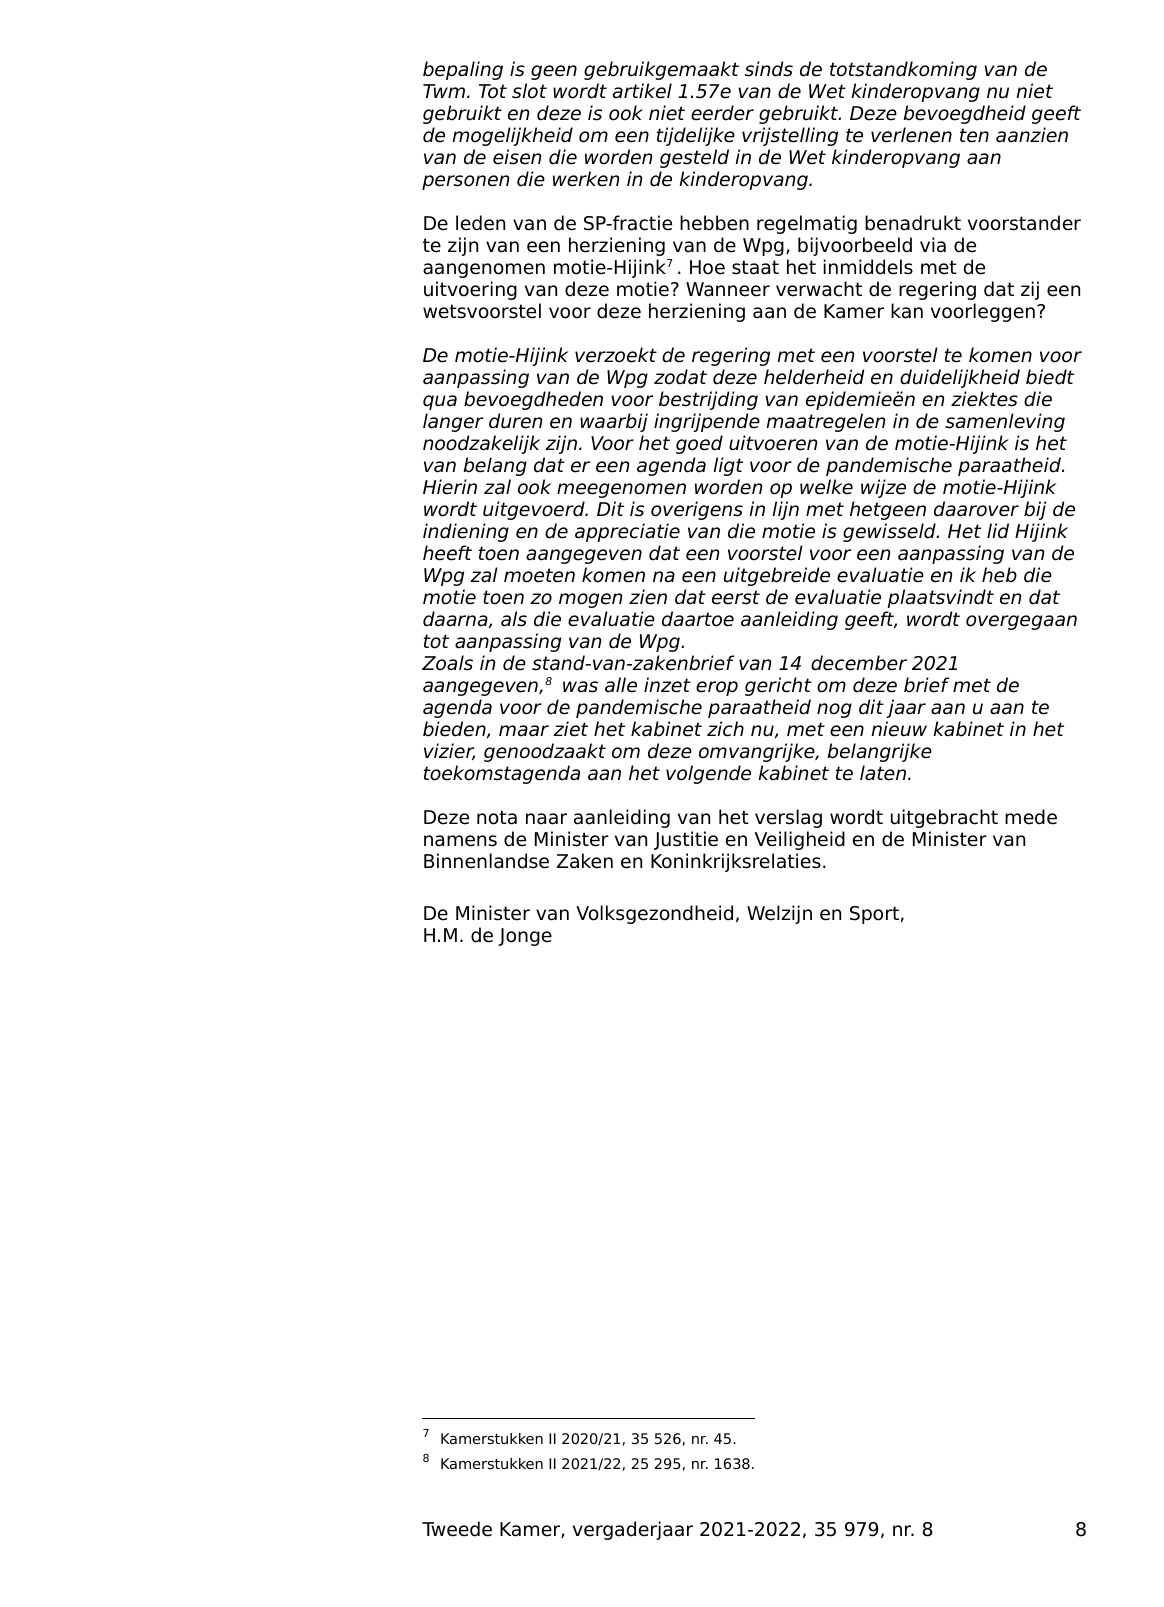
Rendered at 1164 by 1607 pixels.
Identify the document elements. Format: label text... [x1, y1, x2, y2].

text Deze nota naar aanleiding van het verslag wordt uitgebracht mede namens de Minister van Justitie en Veiligheid en de Minister van Binnenlandse Zaken en Koninkrijksrelaties. [422, 807, 1087, 873]
text Kamerstukken II 2021/22, 25 295, nr. 1638. [422, 1452, 1087, 1474]
text bepaling is geen gebruikgemaakt sinds de totstandkoming van de Twm. Tot slot wordt artikel 1.57e van de Wet kinderopvang nu niet gebruikt en deze is ook niet eerder gebruikt. Deze bevoegdheid geeft de mogelijkheid om een tijdelijke vrijstelling te verlenen ten aanzien van de eisen die worden gesteld in de Wet kinderopvang aan personen die werken in de kinderopvang. [422, 59, 1087, 191]
text De leden van de SP-fractie hebben regelmatig benadrukt voorstander te zijn van een herziening van de Wpg, bijvoorbeeld via de aangenomen motie-Hijink. Hoe staat het inmiddels met de uitvoering van deze motie? Wanneer verwacht de regering dat zij een wetsvoorstel voor deze herziening aan de Kamer kan voorleggen? [422, 213, 1087, 323]
text De motie-Hijink verzoekt de regering met een voorstel te komen voor aanpassing van de Wpg zodat deze helderheid en duidelijkheid biedt qua bevoegdheden voor bestrijding van epidemieën en ziektes die langer duren en waarbij ingrijpende maatregelen in de samenleving noodzakelijk zijn. Voor het goed uitvoeren van de motie-Hijink is het van belang dat er een agenda ligt voor de pandemische paraatheid. Hierin zal ook meegenomen worden op welke wijze de motie-Hijink wordt uitgevoerd. Dit is overigens in lijn met hetgeen daarover bij de indiening en de appreciatie van die motie is gewisseld. Het lid Hijink heeft toen aangegeven dat een voorstel voor een aanpassing van de Wpg zal moeten komen na een uitgebreide evaluatie en ik heb die motie toen zo mogen zien dat eerst de evaluatie plaatsvindt en dat daarna, als die evaluatie daartoe aanleiding geeft, wordt overgegaan tot aanpassing van de Wpg. [422, 345, 1087, 653]
text Kamerstukken II 2020/21, 35 526, nr. 45. [422, 1427, 1087, 1449]
text Zoals in de stand-van-zakenbrief van 14 december 2021 aangegeven, was alle inzet erop gericht om deze brief met de agenda voor de pandemische paraatheid nog dit jaar aan u aan te bieden, maar ziet het kabinet zich nu, met een nieuw kabinet in het vizier, genoodzaakt om deze omvangrijke, belangrijke toekomstagenda aan het volgende kabinet te laten. [422, 653, 1087, 785]
text De Minister van Volksgezondheid, Welzijn en Sport, H.M. de Jonge [422, 903, 1087, 947]
